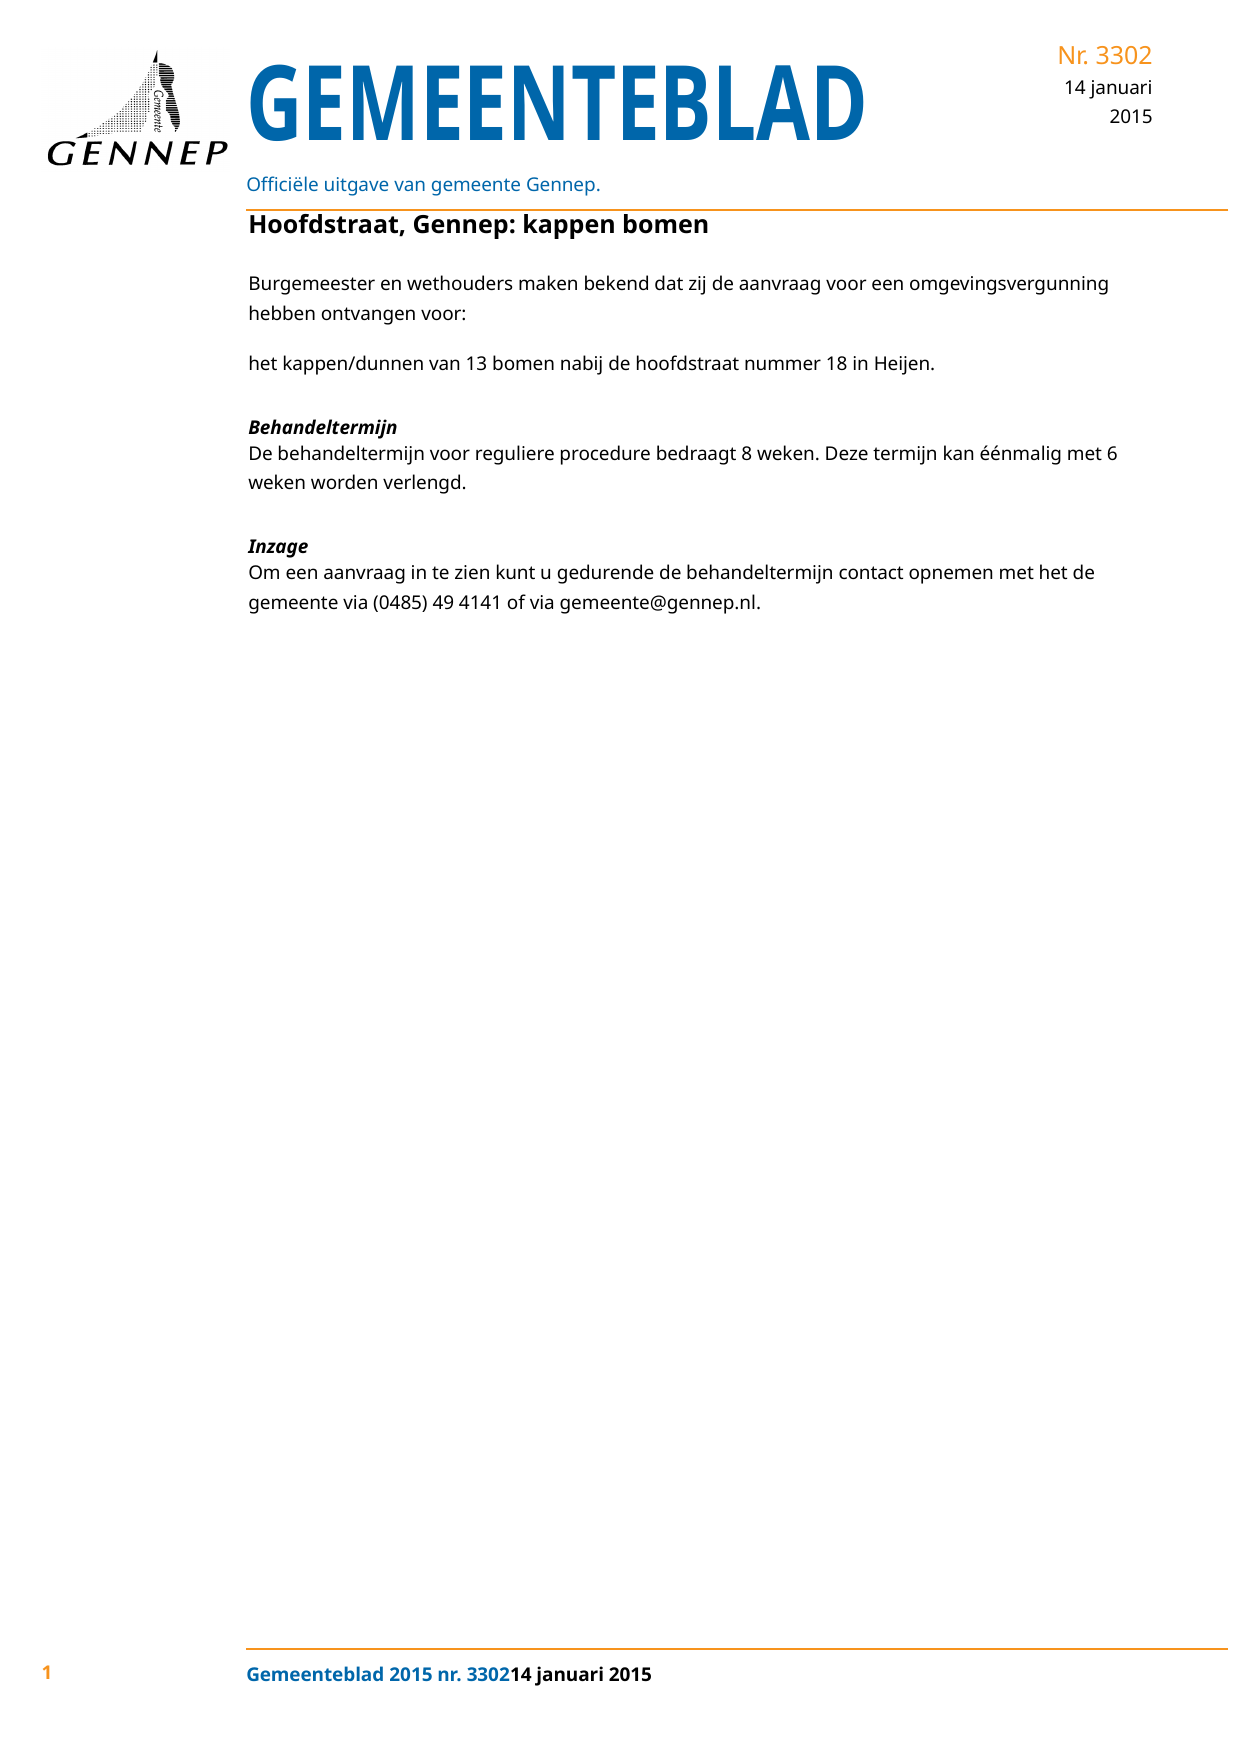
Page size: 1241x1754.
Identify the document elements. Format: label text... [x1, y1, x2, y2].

text Inzage [248, 533, 1152, 559]
text Burgemeester en wethouders maken bekend dat zij de aanvraag voor een omgevingsvergunning hebben ontvangen voor: [248, 270, 1152, 326]
text De behandeltermijn voor reguliere procedure bedraagt 8 weken. Deze termijn kan éénmalig met 6 weken worden verlengd. [248, 440, 1152, 495]
text Om een aanvraag in te zien kunt u gedurende de behandeltermijn contact opnemen met het de gemeente via (0485) 49 4141 of via gemeente@gennep.nl. [248, 559, 1152, 614]
picture [41, 47, 231, 172]
text Hoofdstraat, Gennep: kappen bomen [248, 211, 1152, 241]
text het kappen/dunnen van 13 bomen nabij de hoofdstraat nummer 18 in Heijen. [248, 350, 1152, 376]
text Behandeltermijn [248, 414, 1152, 440]
